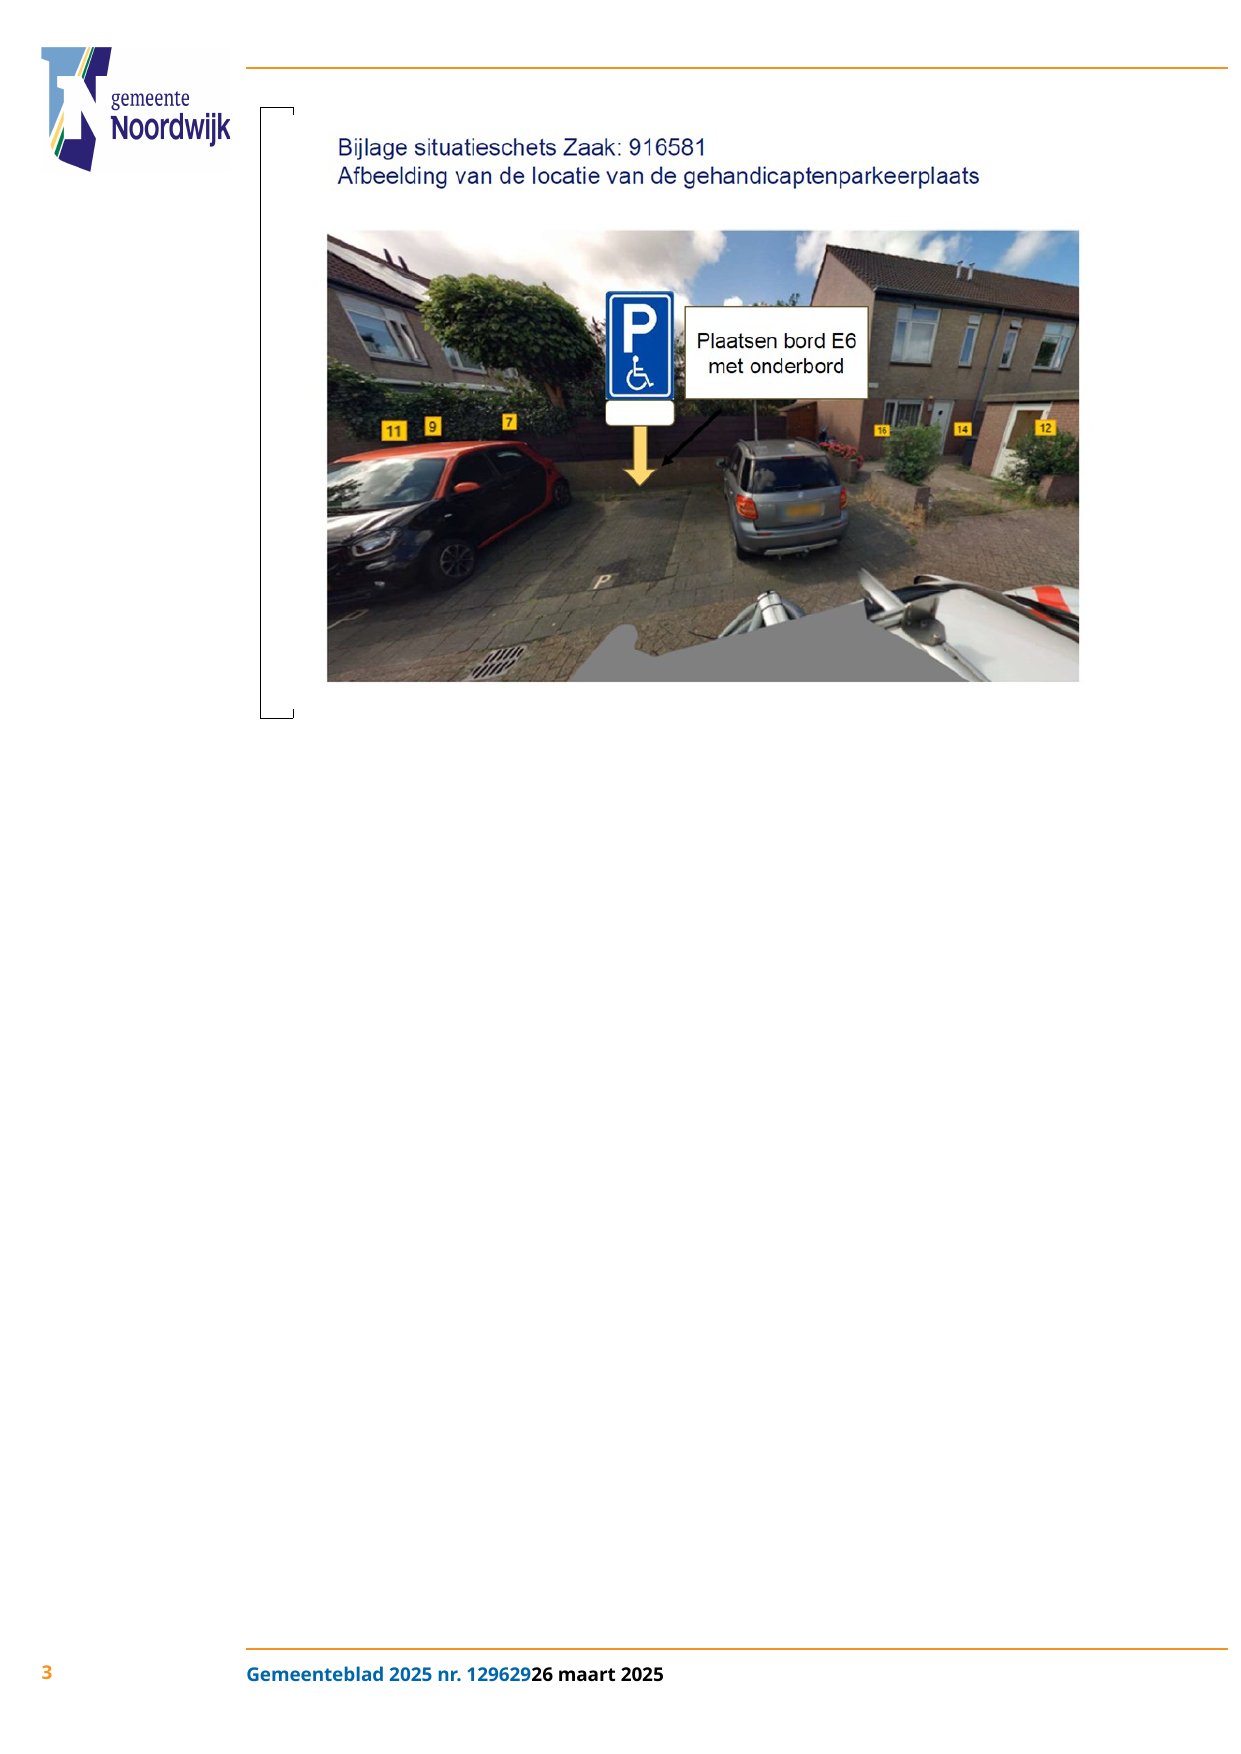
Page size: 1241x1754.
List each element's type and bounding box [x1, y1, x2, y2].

picture [41, 47, 231, 172]
picture [268, 115, 1149, 709]
